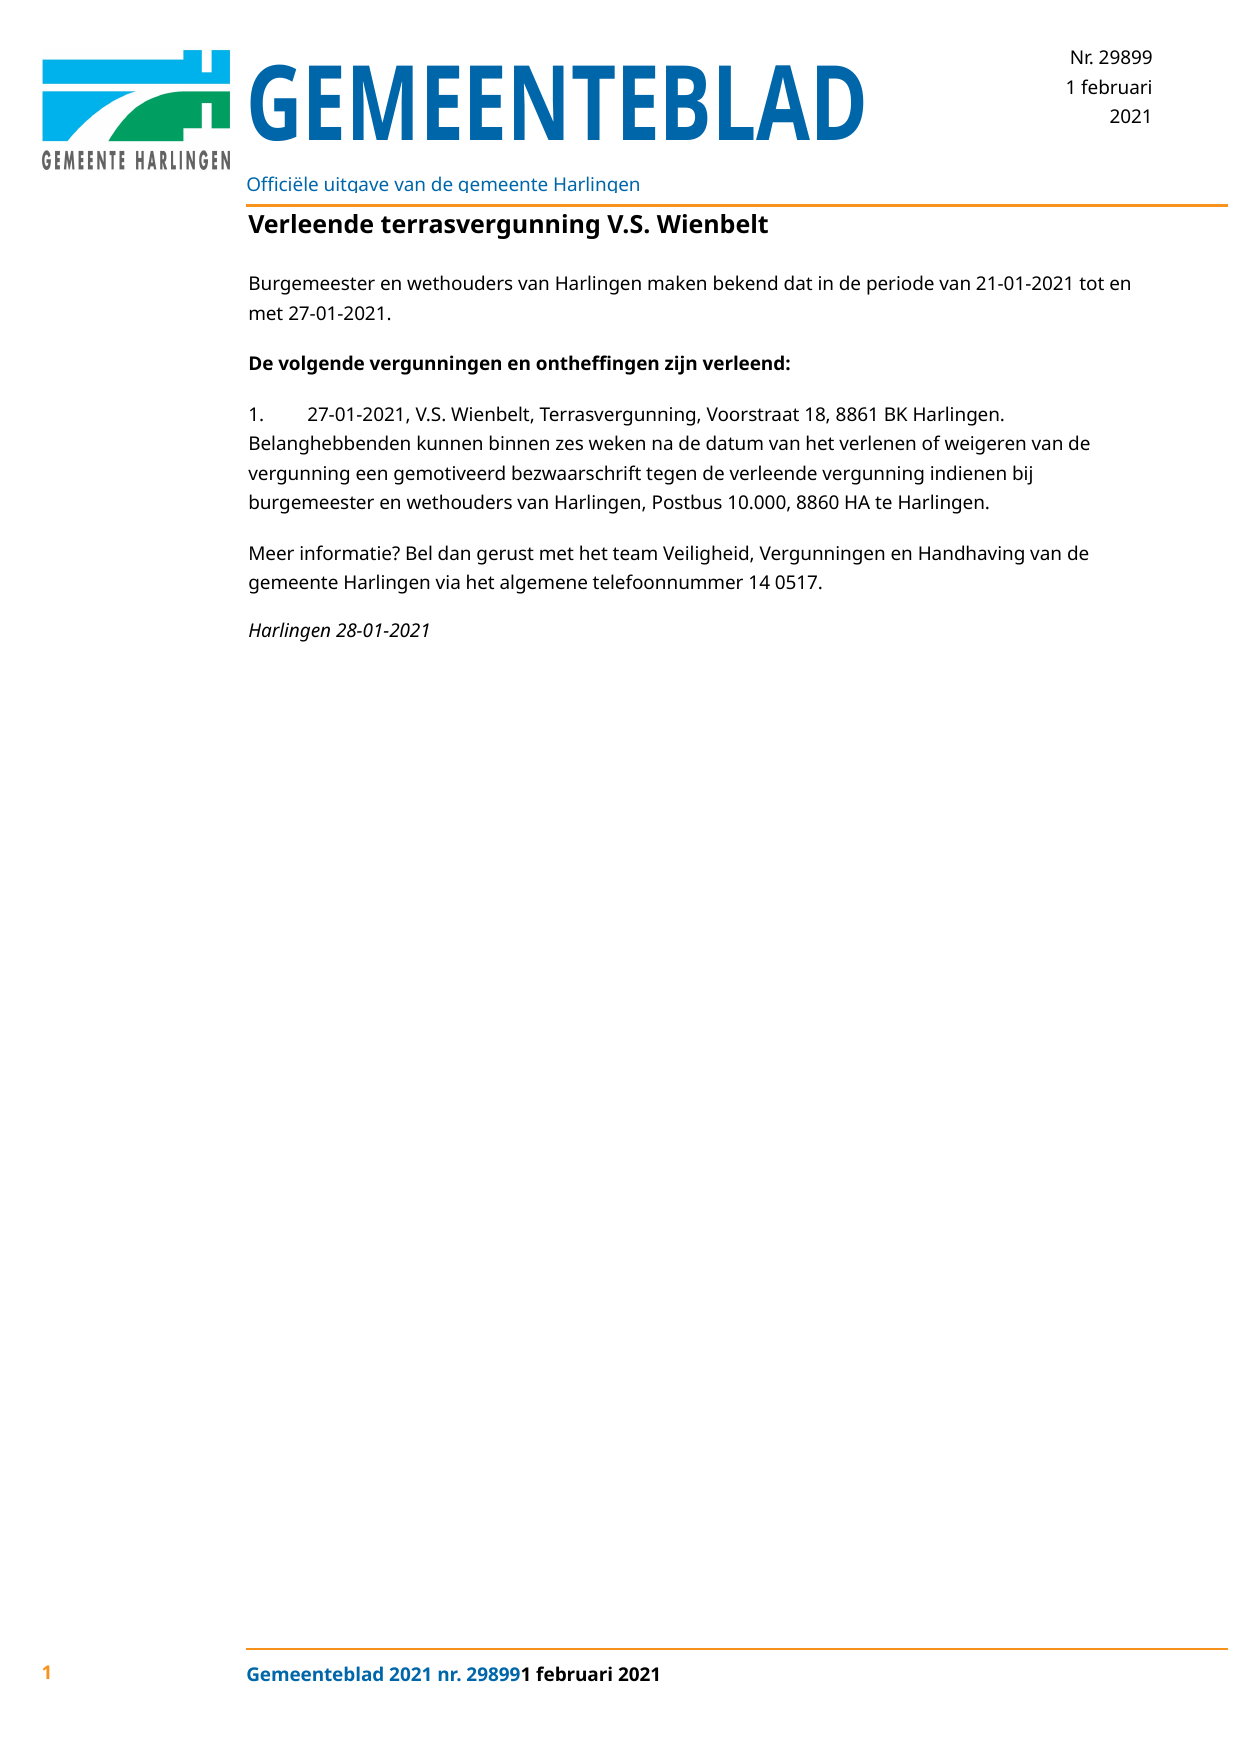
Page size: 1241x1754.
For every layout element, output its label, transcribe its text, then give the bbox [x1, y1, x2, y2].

text Meer informatie? Bel dan gerust met het team Veiligheid, Vergunningen en Handhaving van de gemeente Harlingen via het algemene telefoonnummer 14 0517. [248, 540, 1152, 595]
text Verleende terrasvergunning V.S. Wienbelt [248, 207, 1152, 241]
picture [41, 47, 231, 172]
text Belanghebbenden kunnen binnen zes weken na de datum van het verlenen of weigeren van de vergunning een gemotiveerd bezwaarschrift tegen de verleende vergunning indienen bij burgemeester en wethouders van Harlingen, Postbus 10.000, 8860 HA te Harlingen. [248, 430, 1152, 515]
text Burgemeester en wethouders van Harlingen maken bekend dat in de periode van 21-01-2021 tot en met 27-01-2021. [248, 270, 1152, 326]
text Harlingen 28-01-2021 [248, 617, 1152, 643]
text De volgende vergunningen en ontheffingen zijn verleend: [248, 350, 1152, 376]
list 27-01-2021, V.S. Wienbelt, Terrasvergunning, Voorstraat 18, 8861 BK Harlingen. [248, 401, 1152, 426]
